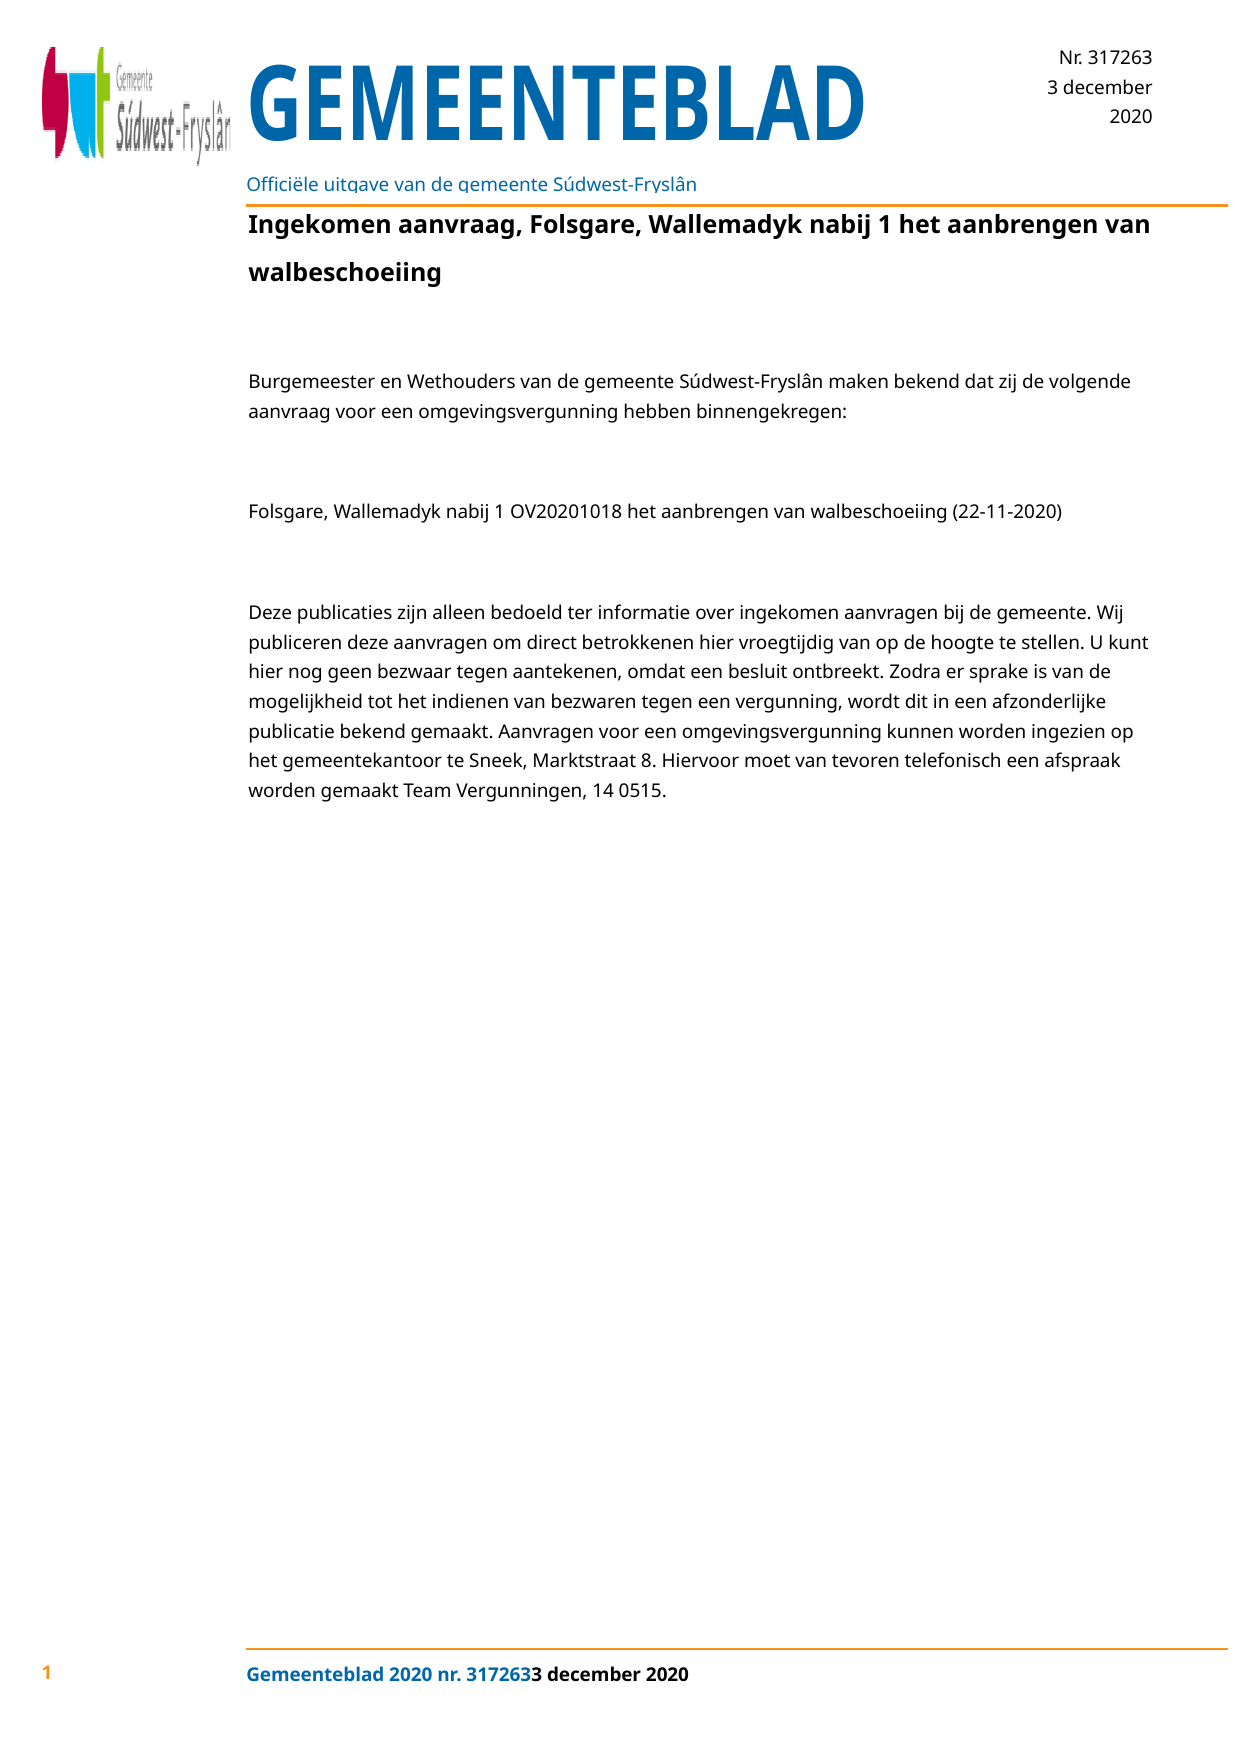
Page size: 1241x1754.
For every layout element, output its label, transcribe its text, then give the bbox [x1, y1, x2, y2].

text Burgemeester en Wethouders van de gemeente Súdwest-Fryslân maken bekend dat zij de volgende aanvraag voor een omgevingsvergunning hebben binnengekregen: [248, 368, 1152, 424]
text Ingekomen aanvraag, Folsgare, Wallemadyk nabij 1 het aanbrengen van walbeschoeiing [248, 207, 1152, 288]
text Folsgare, Wallemadyk nabij 1 OV20201018 het aanbrengen van walbeschoeiing (22-11-2020) [248, 499, 1152, 524]
text Deze publicaties zijn alleen bedoeld ter informatie over ingekomen aanvragen bij de gemeente. Wij publiceren deze aanvragen om direct betrokkenen hier vroegtijdig van op de hoogte te stellen. U kunt hier nog geen bezwaar tegen aantekenen, omdat een besluit ontbreekt. Zodra er sprake is van de mogelijkheid tot het indienen van bezwaren tegen een vergunning, wordt dit in een afzonderlijke publicatie bekend gemaakt. Aanvragen voor een omgevingsvergunning kunnen worden ingezien op het gemeentekantoor te Sneek, Marktstraat 8. Hiervoor moet van tevoren telefonisch een afspraak worden gemaakt Team Vergunningen, 14 0515. [248, 599, 1152, 803]
picture [41, 47, 231, 172]
